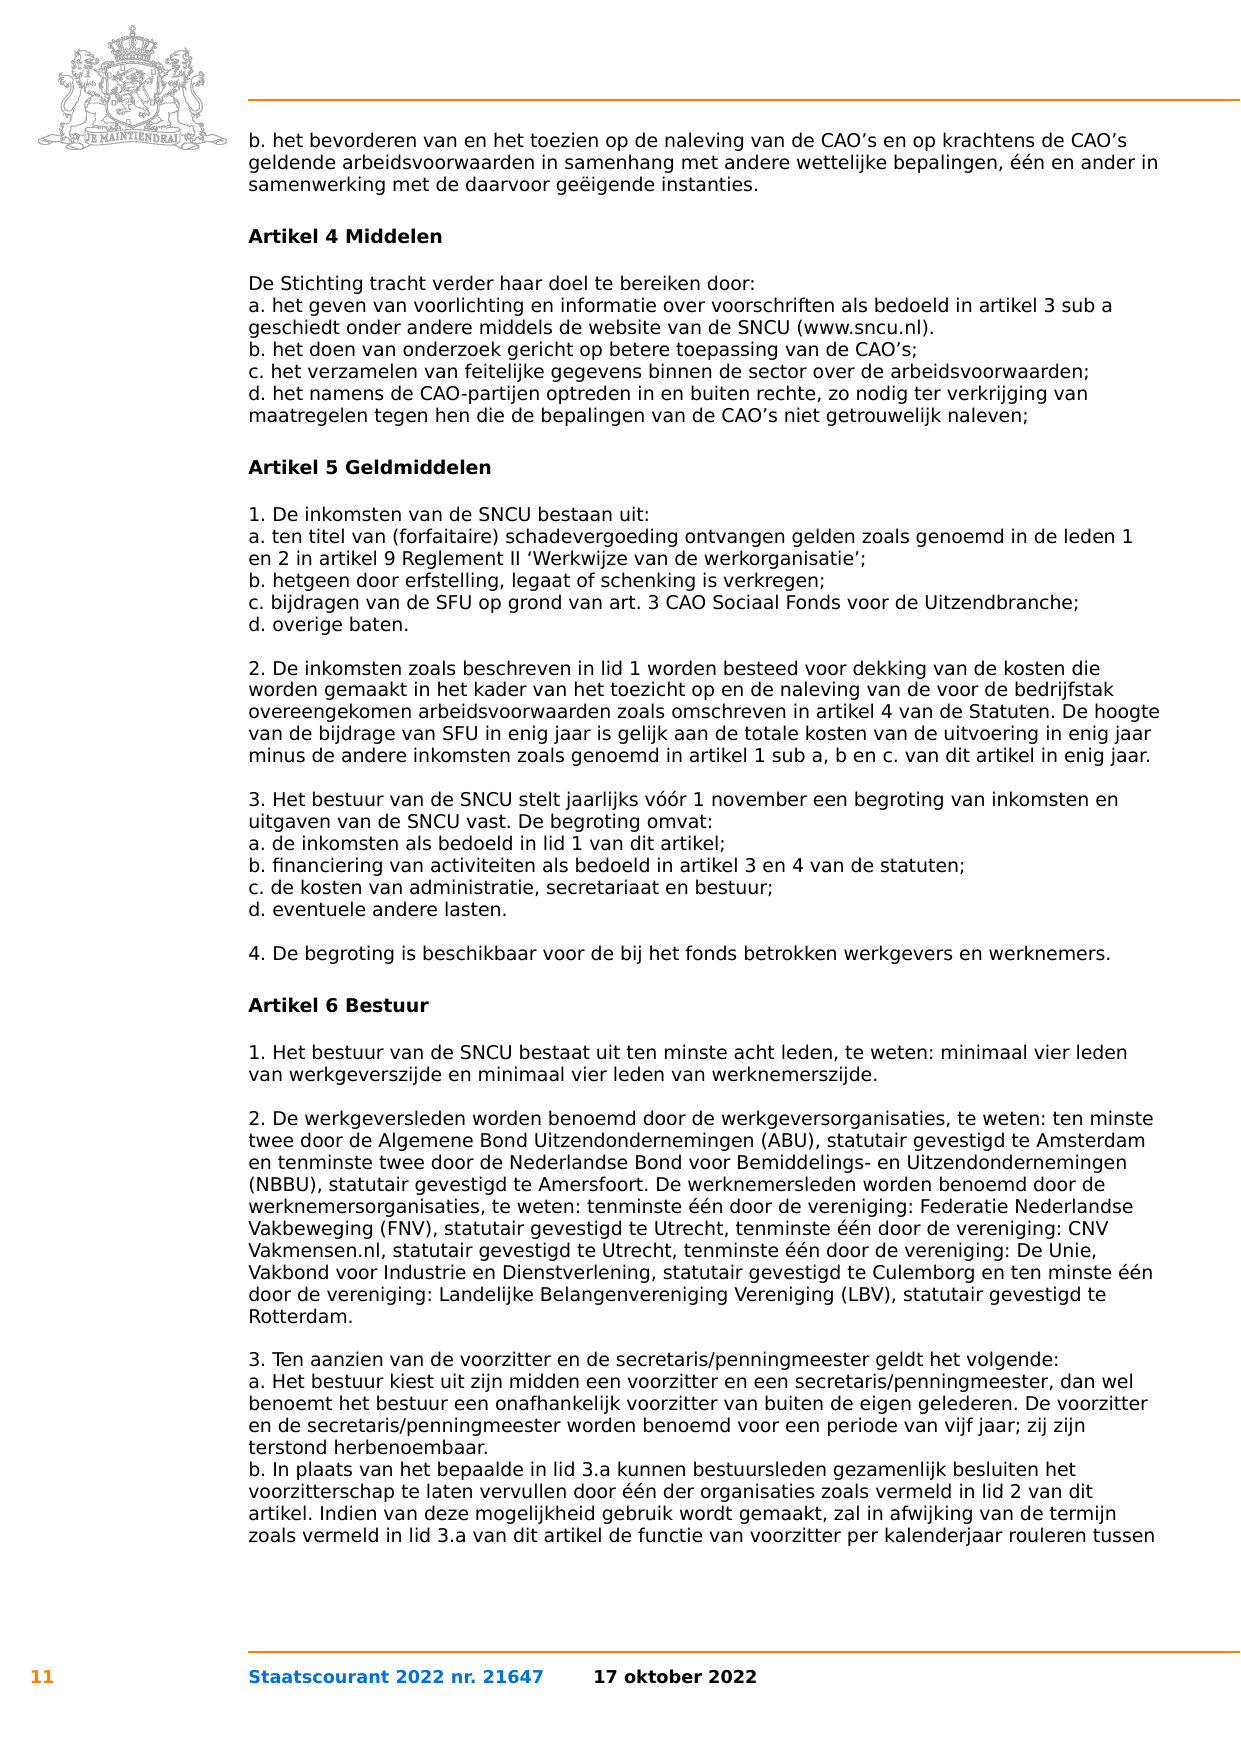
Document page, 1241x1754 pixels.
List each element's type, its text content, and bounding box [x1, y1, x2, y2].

text De Stichting tracht verder haar doel te bereiken door: [248, 273, 1163, 295]
subtitle Artikel 6 Bestuur [248, 995, 1163, 1017]
subtitle Artikel 4 Middelen [248, 226, 1163, 248]
text b. In plaats van het bepaalde in lid 3.a kunnen bestuursleden gezamenlijk besluiten het voorzitterschap te laten vervullen door één der organisaties zoals vermeld in lid 2 van dit artikel. Indien van deze mogelijkheid gebruik wordt gemaakt, zal in afwijking van de termijn zoals vermeld in lid 3.a van dit artikel de functie van voorzitter per kalenderjaar rouleren tussen [248, 1459, 1163, 1547]
text b. het doen van onderzoek gericht op betere toepassing van de CAO’s; [248, 339, 1163, 361]
text c. de kosten van administratie, secretariaat en bestuur; [248, 877, 1163, 899]
text d. het namens de CAO-partijen optreden in en buiten rechte, zo nodig ter verkrijging van maatregelen tegen hen die de bepalingen van de CAO’s niet getrouwelijk naleven; [248, 383, 1163, 427]
text c. bijdragen van de SFU op grond van art. 3 CAO Sociaal Fonds voor de Uitzendbranche; [248, 592, 1163, 613]
subtitle Artikel 5 Geldmiddelen [248, 457, 1163, 479]
text d. eventuele andere lasten. [248, 899, 1163, 921]
text b. het bevorderen van en het toezien op de naleving van de CAO’s en op krachtens de CAO’s geldende arbeidsvoorwaarden in samenhang met andere wettelijke bepalingen, één en ander in samenwerking met de daarvoor geëigende instanties. [248, 130, 1163, 196]
text 1. De inkomsten van de SNCU bestaan uit: [248, 504, 1163, 526]
picture [38, 25, 227, 150]
text 2. De werkgeversleden worden benoemd door de werkgeversorganisaties, te weten: ten minste twee door de Algemene Bond Uitzendondernemingen (ABU), statutair gevestigd te Amsterdam en tenminste twee door de Nederlandse Bond voor Bemiddelings- en Uitzendondernemingen (NBBU), statutair gevestigd te Amersfoort. De werknemersleden worden benoemd door de werknemersorganisaties, te weten: tenminste één door de vereniging: Federatie Nederlandse Vakbeweging (FNV), statutair gevestigd te Utrecht, tenminste één door de vereniging: CNV Vakmensen.nl, statutair gevestigd te Utrecht, tenminste één door de vereniging: De Unie, Vakbond voor Industrie en Dienstverlening, statutair gevestigd te Culemborg en ten minste één door de vereniging: Landelijke Belangenvereniging Vereniging (LBV), statutair gevestigd te Rotterdam. [248, 1108, 1163, 1327]
text 4. De begroting is beschikbaar voor de bij het fonds betrokken werkgevers en werknemers. [248, 943, 1163, 965]
text 2. De inkomsten zoals beschreven in lid 1 worden besteed voor dekking van de kosten die worden gemaakt in het kader van het toezicht op en de naleving van de voor de bedrijfstak overeengekomen arbeidsvoorwaarden zoals omschreven in artikel 4 van de Statuten. De hoogte van de bijdrage van SFU in enig jaar is gelijk aan de totale kosten van de uitvoering in enig jaar minus de andere inkomsten zoals genoemd in artikel 1 sub a, b en c. van dit artikel in enig jaar. [248, 657, 1163, 767]
text c. het verzamelen van feitelijke gegevens binnen de sector over de arbeidsvoorwaarden; [248, 361, 1163, 383]
text 1. Het bestuur van de SNCU bestaat uit ten minste acht leden, te weten: minimaal vier leden van werkgeverszijde en minimaal vier leden van werknemerszijde. [248, 1042, 1163, 1086]
text a. Het bestuur kiest uit zijn midden een voorzitter en een secretaris/penningmeester, dan wel benoemt het bestuur een onafhankelijk voorzitter van buiten de eigen gelederen. De voorzitter en de secretaris/penningmeester worden benoemd voor een periode van vijf jaar; zij zijn terstond herbenoembaar. [248, 1371, 1163, 1459]
text a. de inkomsten als bedoeld in lid 1 van dit artikel; [248, 833, 1163, 855]
text b. financiering van activiteiten als bedoeld in artikel 3 en 4 van de statuten; [248, 855, 1163, 877]
text b. hetgeen door erfstelling, legaat of schenking is verkregen; [248, 569, 1163, 592]
text d. overige baten. [248, 613, 1163, 636]
text a. ten titel van (forfaitaire) schadevergoeding ontvangen gelden zoals genoemd in de leden 1 en 2 in artikel 9 Reglement II ‘Werkwijze van de werkorganisatie’; [248, 526, 1163, 569]
text a. het geven van voorlichting en informatie over voorschriften als bedoeld in artikel 3 sub a geschiedt onder andere middels de website van de SNCU (www.sncu.nl). [248, 295, 1163, 339]
text 3. Ten aanzien van de voorzitter en de secretaris/penningmeester geldt het volgende: [248, 1349, 1163, 1371]
text 3. Het bestuur van de SNCU stelt jaarlijks vóór 1 november een begroting van inkomsten en uitgaven van de SNCU vast. De begroting omvat: [248, 789, 1163, 833]
